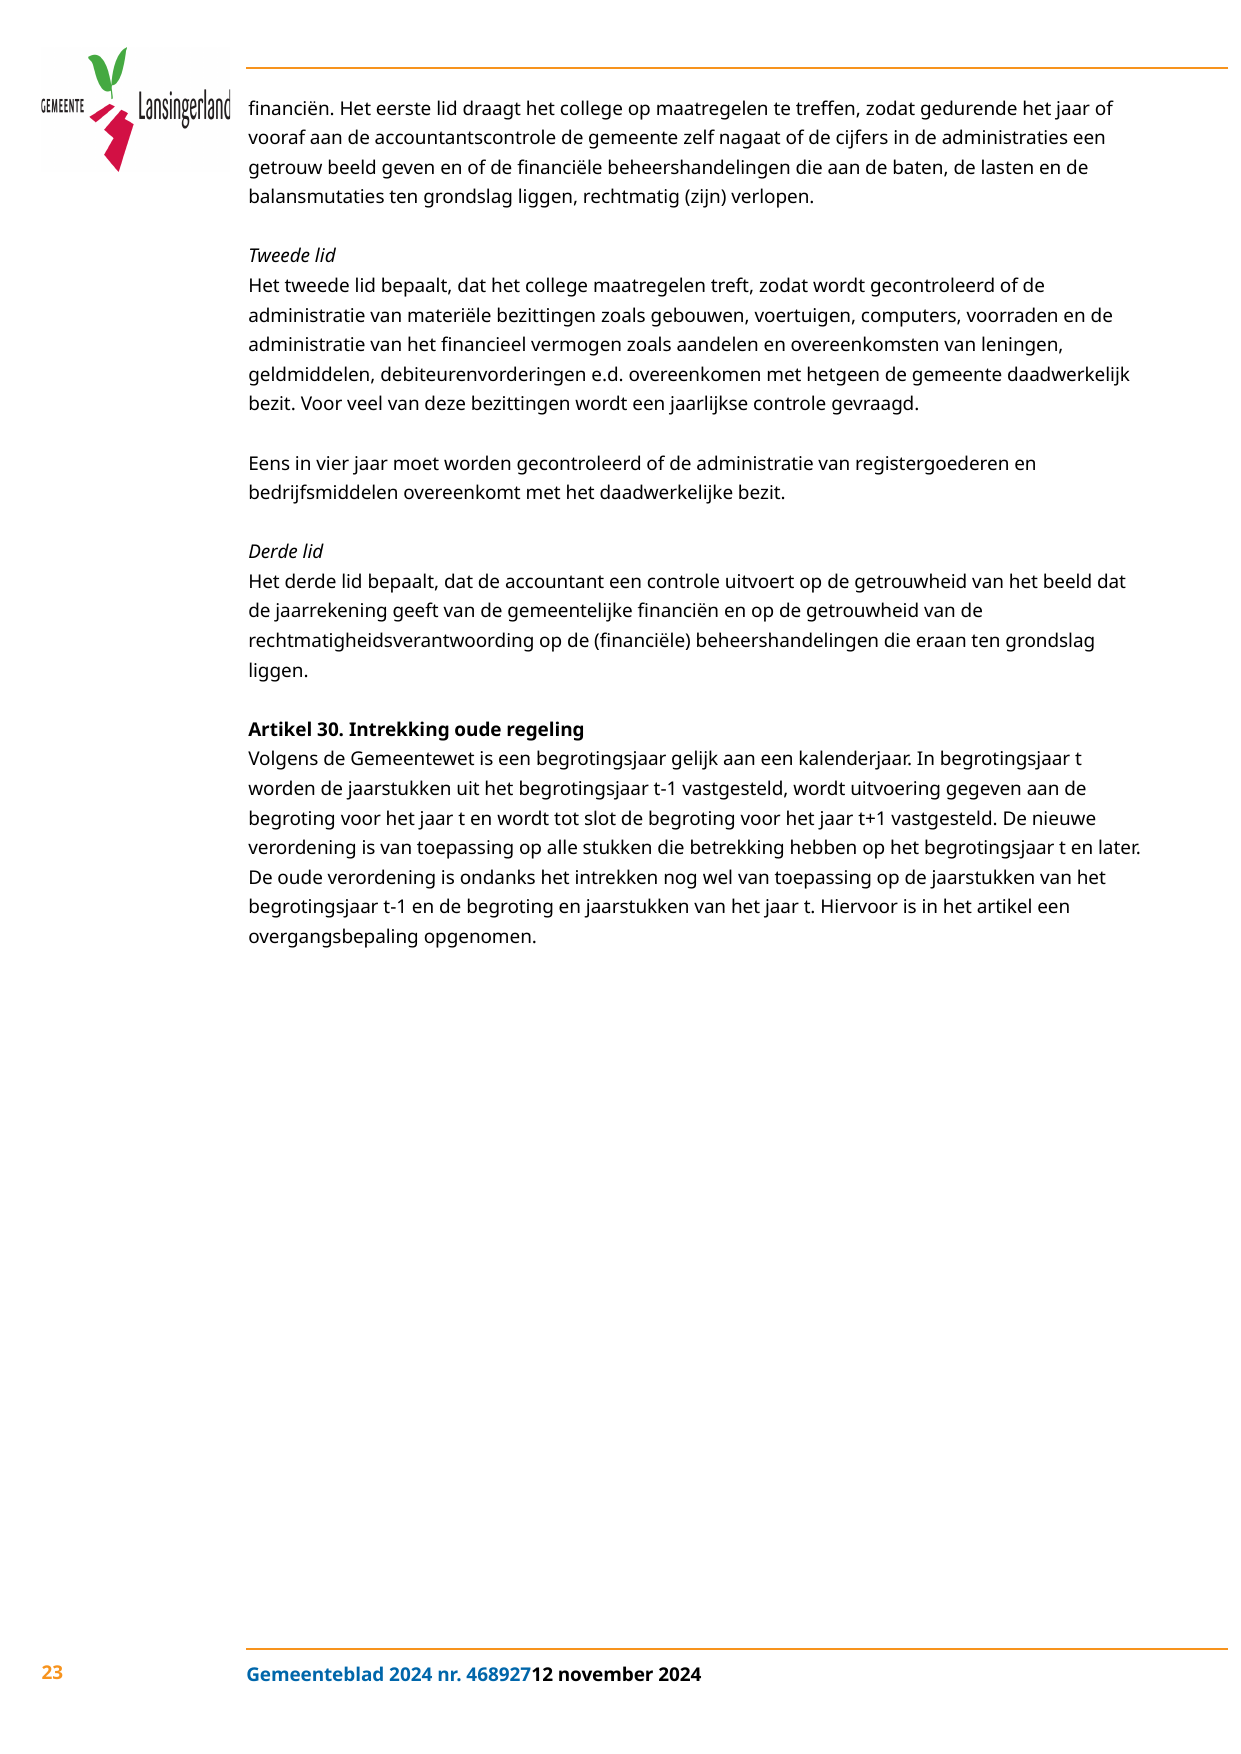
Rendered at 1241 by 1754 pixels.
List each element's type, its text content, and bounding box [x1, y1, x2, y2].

text Derde lid [248, 538, 1152, 564]
text De oude verordening is ondanks het intrekken nog wel van toepassing op de jaarstukken van het begrotingsjaar t-1 en de begroting en jaarstukken van het jaar t. Hiervoor is in het artikel een overgangsbepaling opgenomen. [248, 864, 1152, 949]
text Tweede lid [248, 243, 1152, 268]
text Het derde lid bepaalt, dat de accountant een controle uitvoert op de getrouwheid van het beeld dat de jaarrekening geeft van de gemeentelijke financiën en op de getrouwheid van de rechtmatigheidsverantwoording op de (financiële) beheershandelingen die eraan ten grondslag liggen. [248, 568, 1152, 683]
text Artikel 30. Intrekking oude regeling [248, 716, 1152, 742]
text financiën. Het eerste lid draagt het college op maatregelen te treffen, zodat gedurende het jaar of vooraf aan de accountantscontrole de gemeente zelf nagaat of de cijfers in de administraties een getrouw beeld geven en of de financiële beheershandelingen die aan de baten, de lasten en de balansmutaties ten grondslag liggen, rechtmatig (zijn) verlopen. [248, 95, 1152, 209]
text Eens in vier jaar moet worden gecontroleerd of de administratie van registergoederen en bedrijfsmiddelen overeenkomt met het daadwerkelijke bezit. [248, 450, 1152, 505]
text Volgens de Gemeentewet is een begrotingsjaar gelijk aan een kalenderjaar. In begrotingsjaar t worden de jaarstukken uit het begrotingsjaar t-1 vastgesteld, wordt uitvoering gegeven aan de begroting voor het jaar t en wordt tot slot de begroting voor het jaar t+1 vastgesteld. De nieuwe verordening is van toepassing op alle stukken die betrekking hebben op het begrotingsjaar t en later. [248, 746, 1152, 860]
picture [41, 47, 231, 172]
text Het tweede lid bepaalt, dat het college maatregelen treft, zodat wordt gecontroleerd of de administratie van materiële bezittingen zoals gebouwen, voertuigen, computers, voorraden en de administratie van het financieel vermogen zoals aandelen en overeenkomsten van leningen, geldmiddelen, debiteurenvorderingen e.d. overeenkomen met hetgeen de gemeente daadwerkelijk bezit. Voor veel van deze bezittingen wordt een jaarlijkse controle gevraagd. [248, 272, 1152, 416]
